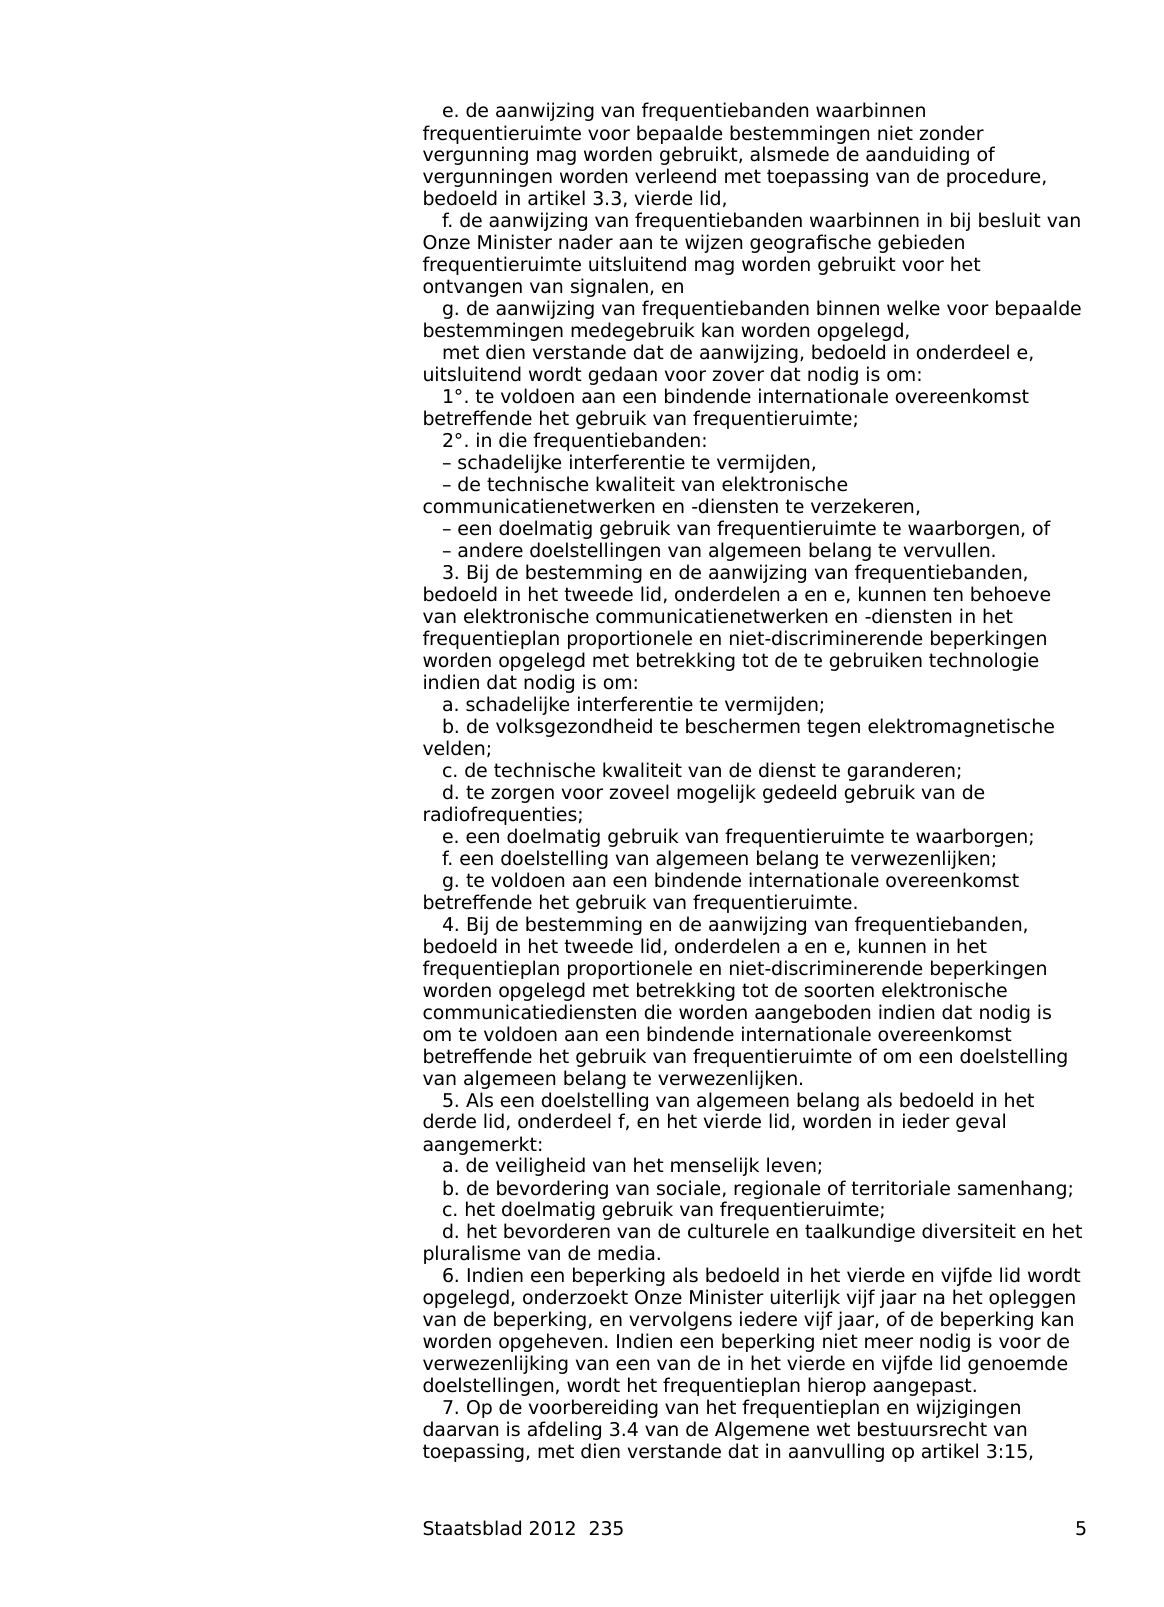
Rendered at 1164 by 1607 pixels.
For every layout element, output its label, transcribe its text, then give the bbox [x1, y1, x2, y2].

text e. een doelmatig gebruik van frequentieruimte te waarborgen; [422, 826, 1087, 848]
text – schadelijke interferentie te vermijden, [422, 452, 1087, 474]
text 7. Op de voorbereiding van het frequentieplan en wijzigingen daarvan is afdeling 3.4 van de Algemene wet bestuursrecht van toepassing, met dien verstande dat in aanvulling op artikel 3:15, [422, 1397, 1087, 1463]
text 2°. in die frequentiebanden: [422, 430, 1087, 452]
text e. de aanwijzing van frequentiebanden waarbinnen frequentieruimte voor bepaalde bestemmingen niet zonder vergunning mag worden gebruikt, alsmede de aanduiding of vergunningen worden verleend met toepassing van de procedure, bedoeld in artikel 3.3, vierde lid, [422, 100, 1087, 210]
text g. te voldoen aan een bindende internationale overeenkomst betreffende het gebruik van frequentieruimte. [422, 870, 1087, 914]
text b. de bevordering van sociale, regionale of territoriale samenhang; [422, 1177, 1087, 1199]
text – de technische kwaliteit van elektronische communicatienetwerken en -diensten te verzekeren, [422, 474, 1087, 518]
text 3. Bij de bestemming en de aanwijzing van frequentiebanden, bedoeld in het tweede lid, onderdelen a en e, kunnen ten behoeve van elektronische communicatienetwerken en -diensten in het frequentieplan proportionele en niet-discriminerende beperkingen worden opgelegd met betrekking tot de te gebruiken technologie indien dat nodig is om: [422, 562, 1087, 694]
text b. de volksgezondheid te beschermen tegen elektromagnetische velden; [422, 716, 1087, 760]
text a. de veiligheid van het menselijk leven; [422, 1155, 1087, 1177]
text – een doelmatig gebruik van frequentieruimte te waarborgen, of [422, 518, 1087, 540]
text f. de aanwijzing van frequentiebanden waarbinnen in bij besluit van Onze Minister nader aan te wijzen geografische gebieden frequentieruimte uitsluitend mag worden gebruikt voor het ontvangen van signalen, en [422, 210, 1087, 298]
text a. schadelijke interferentie te vermijden; [422, 694, 1087, 716]
text d. te zorgen voor zoveel mogelijk gedeeld gebruik van de radiofrequenties; [422, 782, 1087, 826]
text 6. Indien een beperking als bedoeld in het vierde en vijfde lid wordt opgelegd, onderzoekt Onze Minister uiterlijk vijf jaar na het opleggen van de beperking, en vervolgens iedere vijf jaar, of de beperking kan worden opgeheven. Indien een beperking niet meer nodig is voor de verwezenlijking van een van de in het vierde en vijfde lid genoemde doelstellingen, wordt het frequentieplan hierop aangepast. [422, 1265, 1087, 1397]
text – andere doelstellingen van algemeen belang te vervullen. [422, 540, 1087, 562]
text c. de technische kwaliteit van de dienst te garanderen; [422, 760, 1087, 782]
text c. het doelmatig gebruik van frequentieruimte; [422, 1199, 1087, 1221]
text 1°. te voldoen aan een bindende internationale overeenkomst betreffende het gebruik van frequentieruimte; [422, 386, 1087, 430]
text f. een doelstelling van algemeen belang te verwezenlijken; [422, 848, 1087, 870]
text 4. Bij de bestemming en de aanwijzing van frequentiebanden, bedoeld in het tweede lid, onderdelen a en e, kunnen in het frequentieplan proportionele en niet-discriminerende beperkingen worden opgelegd met betrekking tot de soorten elektronische communicatiediensten die worden aangeboden indien dat nodig is om te voldoen aan een bindende internationale overeenkomst betreffende het gebruik van frequentieruimte of om een doelstelling van algemeen belang te verwezenlijken. [422, 914, 1087, 1089]
text g. de aanwijzing van frequentiebanden binnen welke voor bepaalde bestemmingen medegebruik kan worden opgelegd, [422, 298, 1087, 342]
text 5. Als een doelstelling van algemeen belang als bedoeld in het derde lid, onderdeel f, en het vierde lid, worden in ieder geval aangemerkt: [422, 1089, 1087, 1155]
text d. het bevorderen van de culturele en taalkundige diversiteit en het pluralisme van de media. [422, 1221, 1087, 1265]
text met dien verstande dat de aanwijzing, bedoeld in onderdeel e, uitsluitend wordt gedaan voor zover dat nodig is om: [422, 342, 1087, 386]
